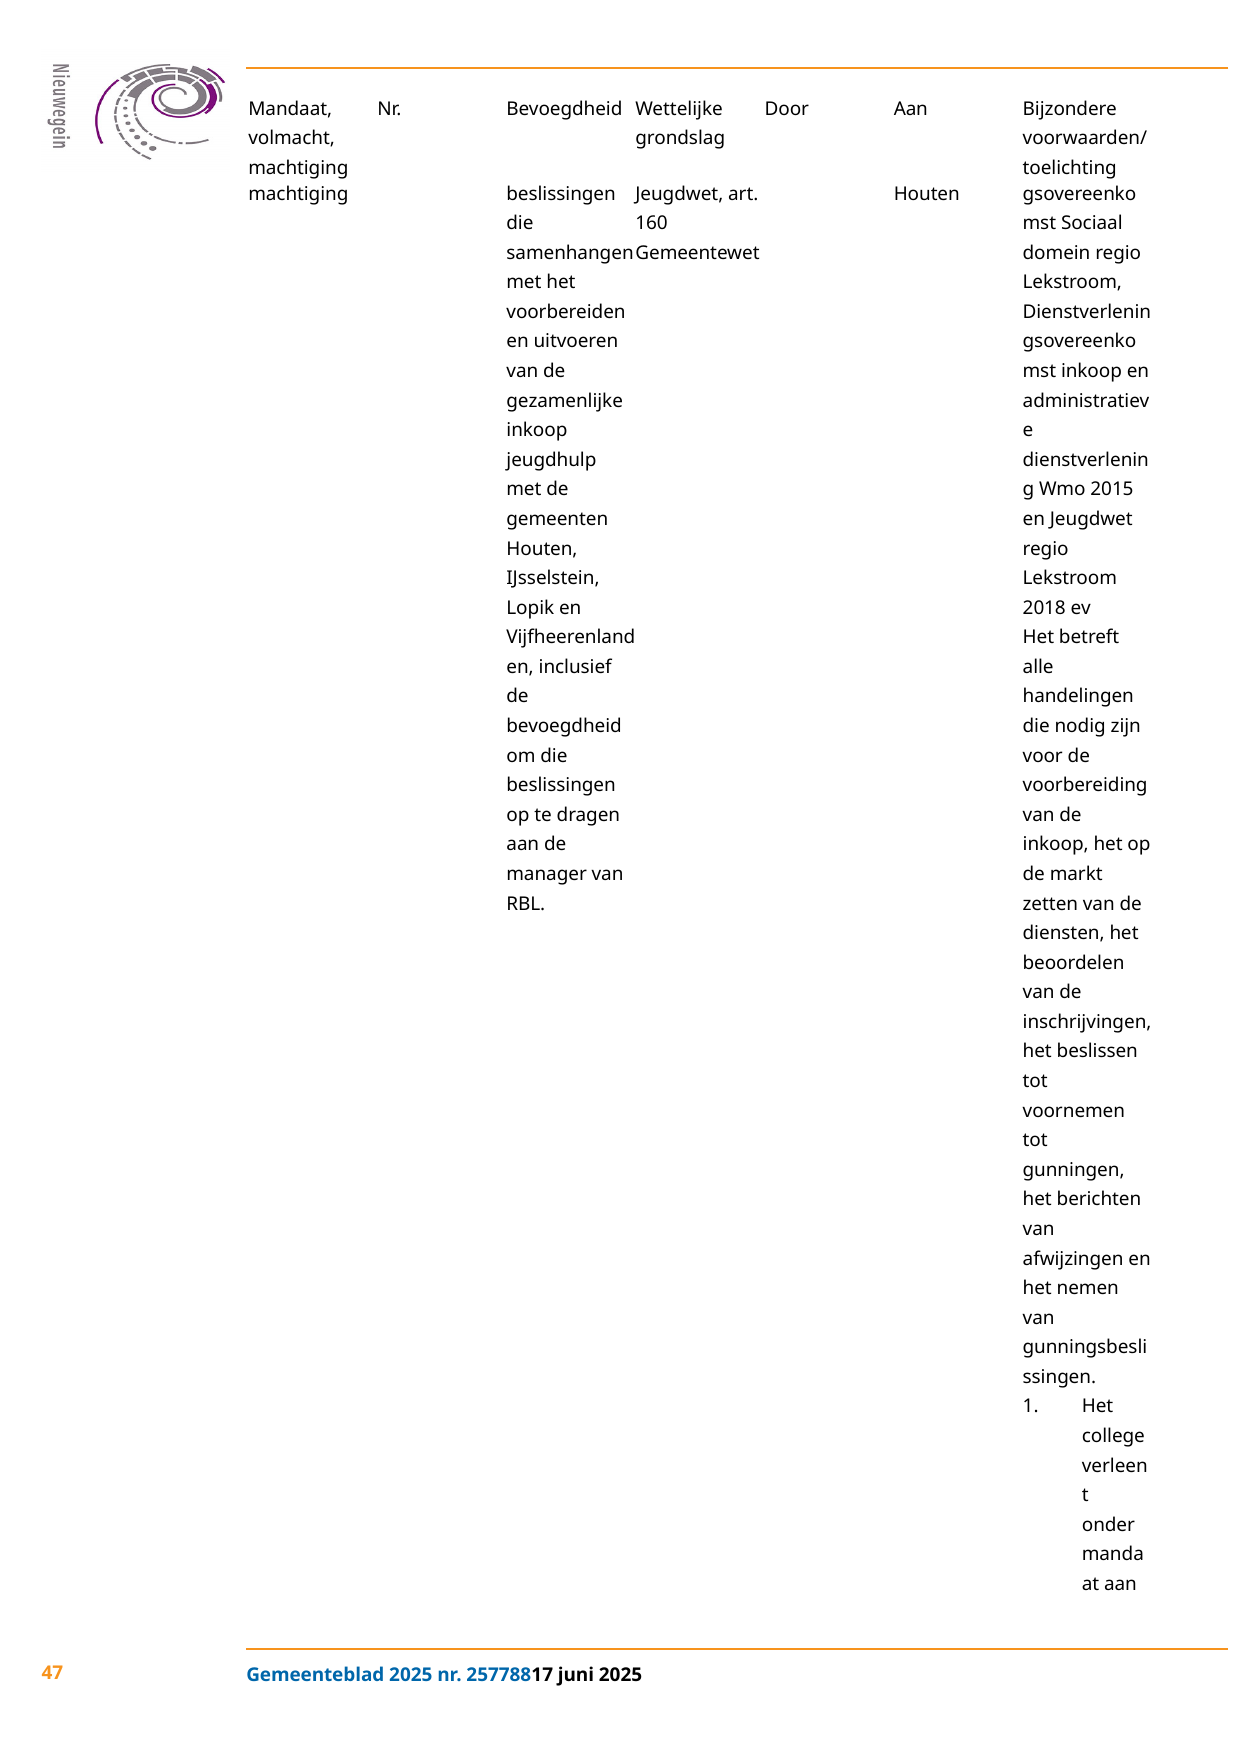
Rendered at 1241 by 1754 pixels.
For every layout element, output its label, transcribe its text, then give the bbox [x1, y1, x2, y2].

table_cell Houten [894, 180, 1022, 1596]
table_cell beslissingen die samenhangen met het voorbereiden en uitvoeren van de gezamenlijke inkoop jeugdhulp met de gemeenten Houten, IJsselstein, Lopik en Vijfheerenlanden, inclusief de bevoegdheid om die beslissingen op te dragen aan de manager van RBL. [506, 180, 635, 1596]
table_cell [377, 180, 506, 1596]
table_header Mandaat, volmacht, machtiging [248, 95, 377, 180]
picture [41, 47, 231, 172]
table_header Bevoegdheid [506, 95, 635, 180]
table_header Nr. [377, 95, 506, 180]
table_header Wettelijke grondslag [635, 95, 764, 180]
table_cell machtiging [248, 180, 377, 1596]
table_header Door [764, 95, 893, 180]
table_cell Jeugdwet, art. 160 Gemeentewet [635, 180, 764, 1596]
table_header Bijzondere voorwaarden/toelichting [1023, 95, 1152, 180]
table_cell gsovereenkomst Sociaal domein regio Lekstroom, Dienstverleningsovereenkomst inkoop en administratieve dienstverlening Wmo 2015 en Jeugdwet regio Lekstroom 2018 ev Het betreft alle handelingen die nodig zijn voor de voorbereiding van de inkoop, het op de markt zetten van de diensten, het beoordelen van de inschrijvingen, het beslissen tot voornemen tot gunningen, het berichten van afwijzingen en het nemen van gunningsbeslissingen. Het college verleent ondermandaat aan [1023, 180, 1152, 1596]
table_header Aan [894, 95, 1022, 180]
table_cell [764, 180, 893, 1596]
